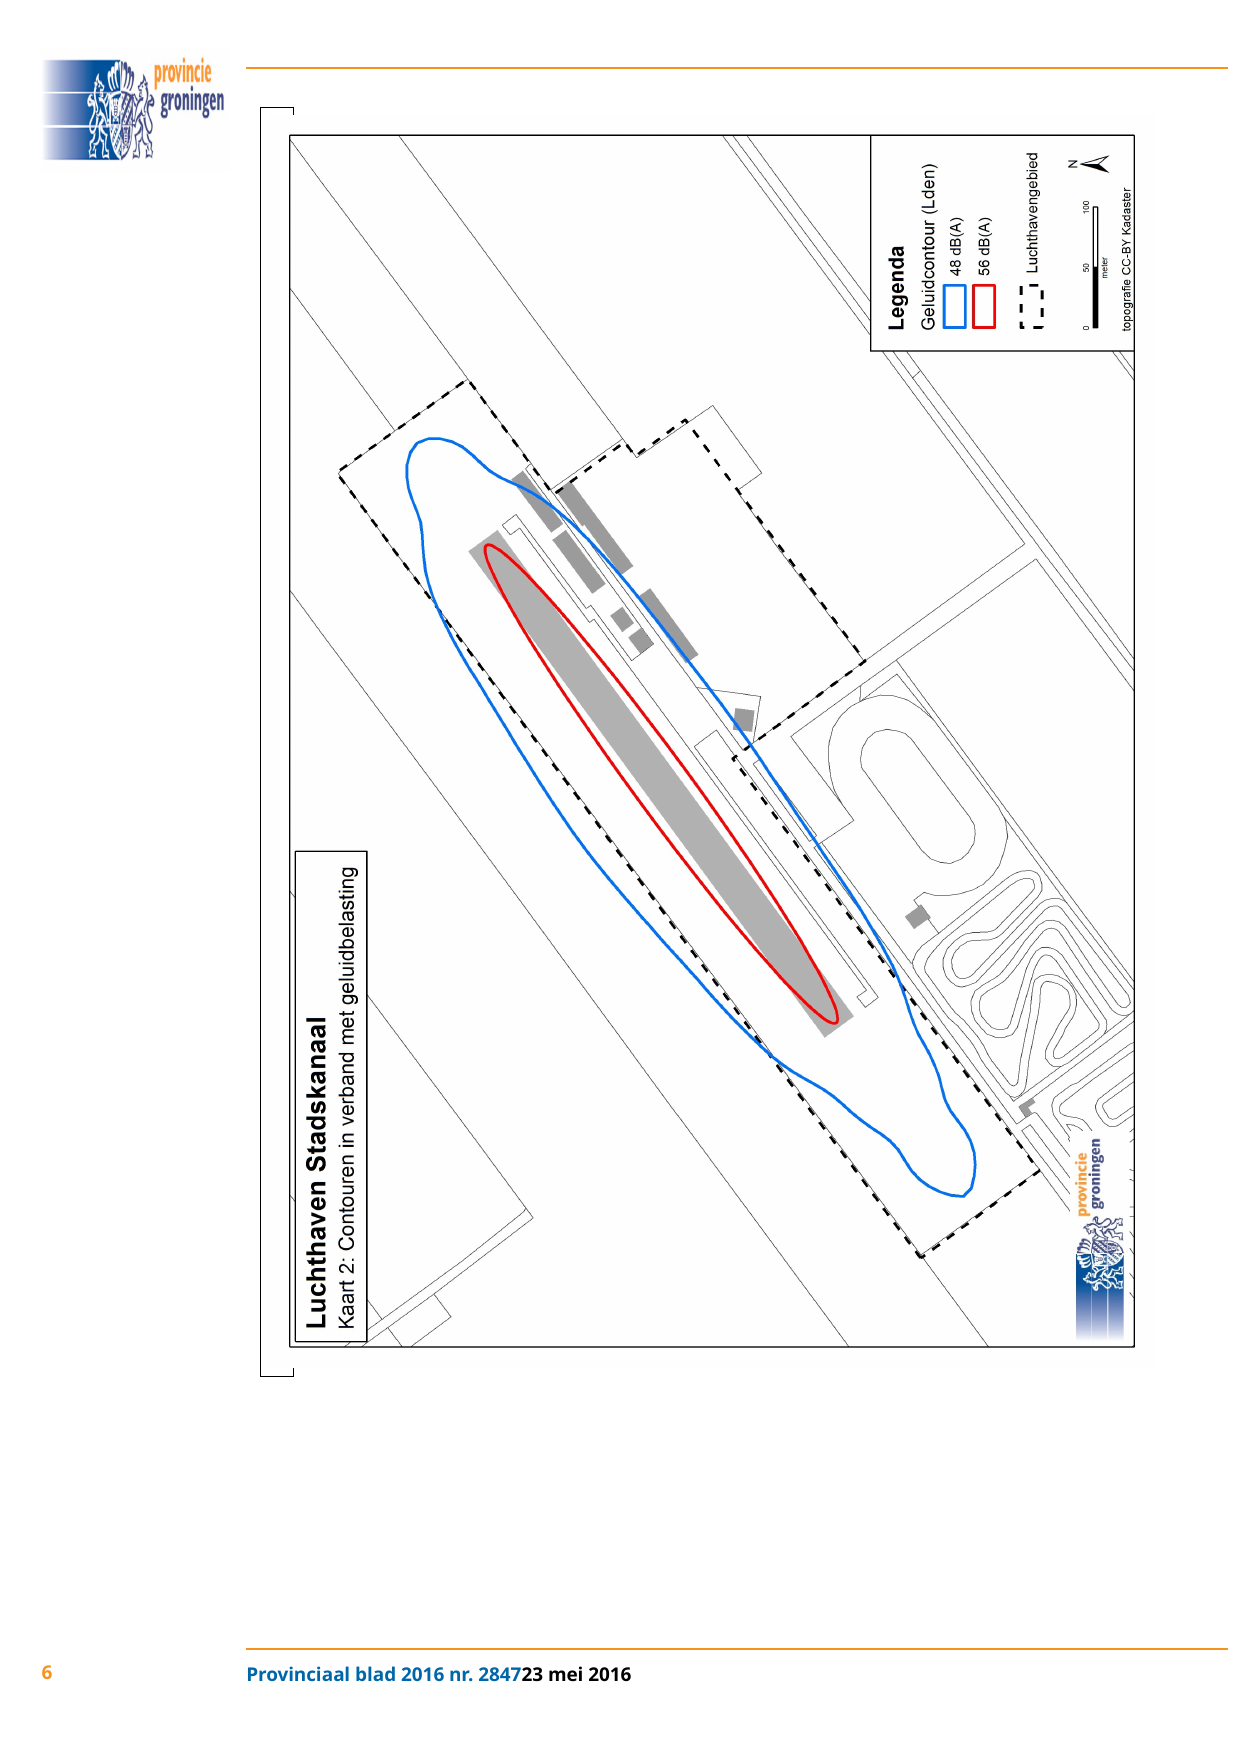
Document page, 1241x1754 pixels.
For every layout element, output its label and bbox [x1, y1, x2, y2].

picture [41, 47, 231, 172]
picture [268, 115, 1155, 1368]
